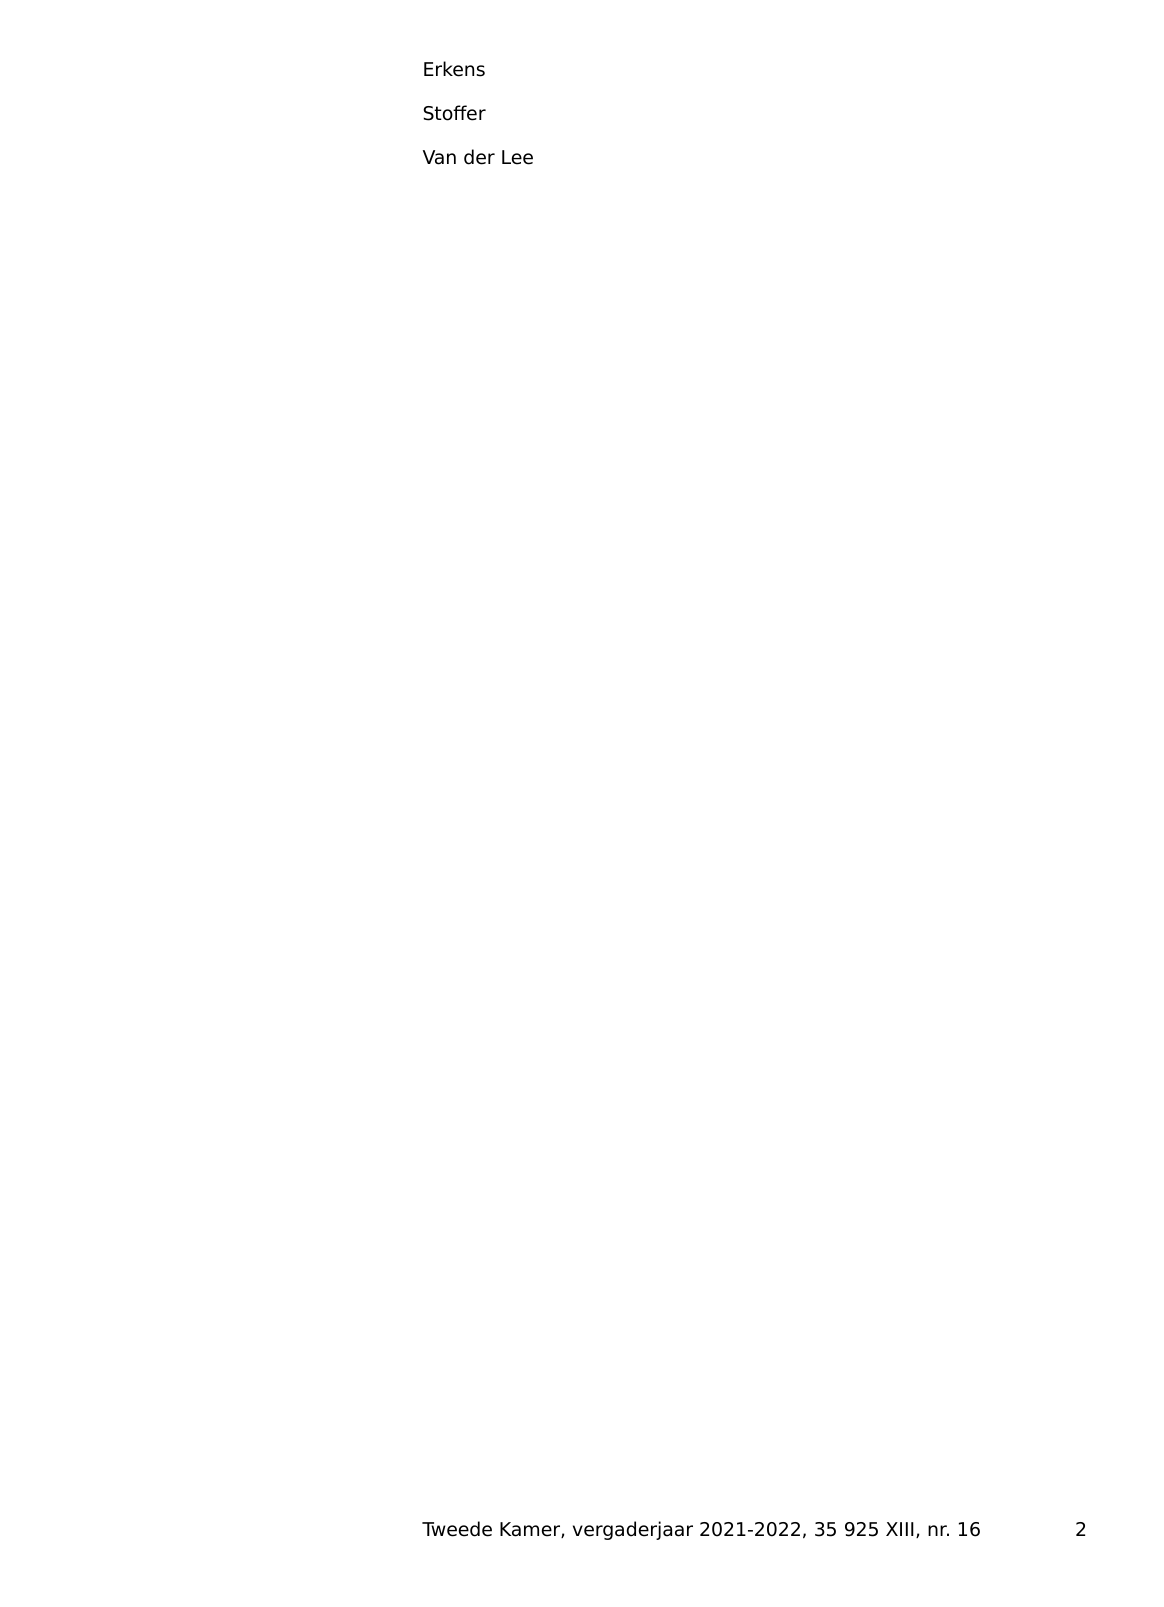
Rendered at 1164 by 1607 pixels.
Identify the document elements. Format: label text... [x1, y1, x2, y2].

text Erkens Stoffer Van der Lee [422, 59, 1087, 169]
